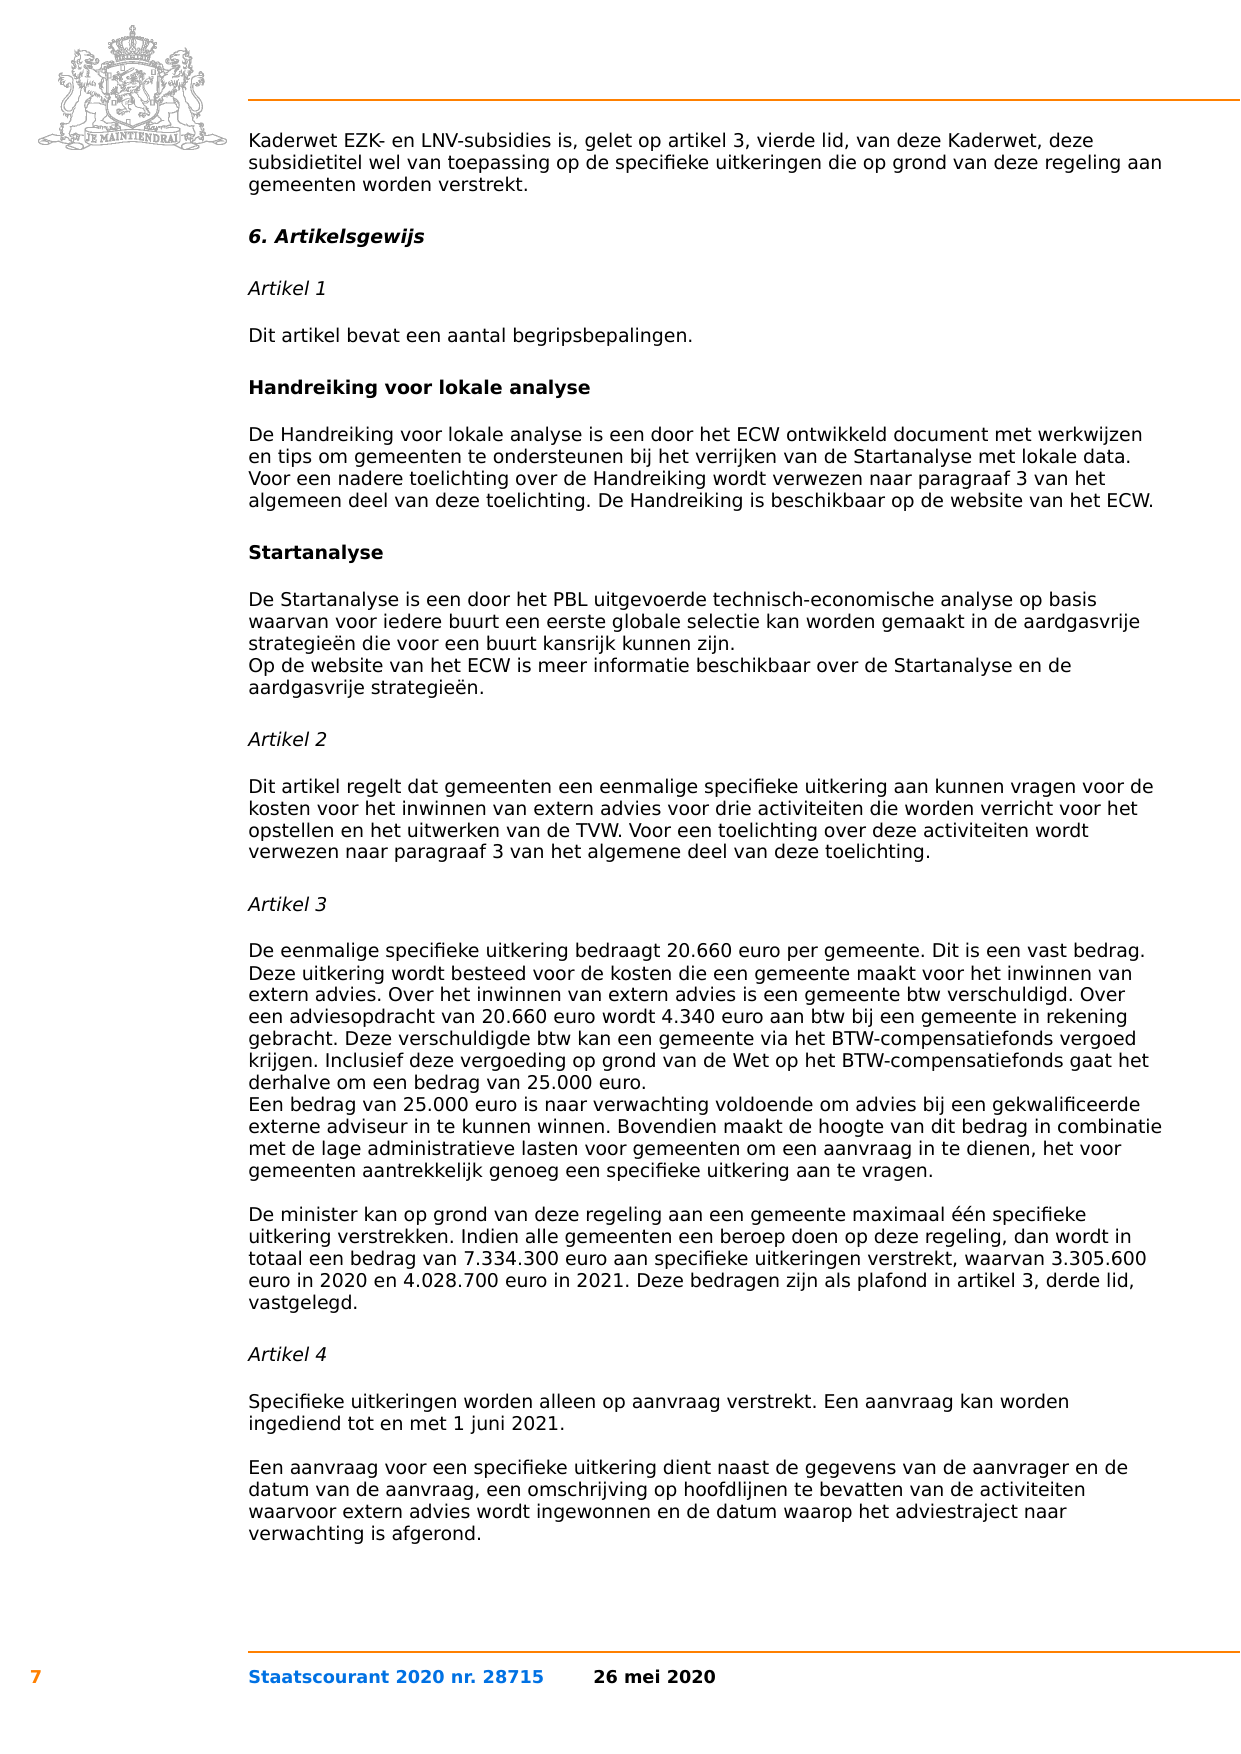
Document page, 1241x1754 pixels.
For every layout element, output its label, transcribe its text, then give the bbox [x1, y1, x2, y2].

subtitle Artikel 1 [248, 278, 1163, 300]
subtitle Handreiking voor lokale analyse [248, 377, 1163, 399]
text Specifieke uitkeringen worden alleen op aanvraag verstrekt. Een aanvraag kan worden ingediend tot en met 1 juni 2021. [248, 1391, 1163, 1435]
text Op de website van het ECW is meer informatie beschikbaar over de Startanalyse en de aardgasvrije strategieën. [248, 654, 1163, 698]
subtitle Artikel 4 [248, 1344, 1163, 1366]
picture [38, 25, 227, 150]
text Dit artikel regelt dat gemeenten een eenmalige specifieke uitkering aan kunnen vragen voor de kosten voor het inwinnen van extern advies voor drie activiteiten die worden verricht voor het opstellen en het uitwerken van de TVW. Voor een toelichting over deze activiteiten wordt verwezen naar paragraaf 3 van het algemene deel van deze toelichting. [248, 776, 1163, 863]
text De Startanalyse is een door het PBL uitgevoerde technisch-economische analyse op basis waarvan voor iedere buurt een eerste globale selectie kan worden gemaakt in de aardgasvrije strategieën die voor een buurt kansrijk kunnen zijn. [248, 589, 1163, 654]
text Dit artikel bevat een aantal begripsbepalingen. [248, 325, 1163, 347]
text De Handreiking voor lokale analyse is een door het ECW ontwikkeld document met werkwijzen en tips om gemeenten te ondersteunen bij het verrijken van de Startanalyse met lokale data. Voor een nadere toelichting over de Handreiking wordt verwezen naar paragraaf 3 van het algemeen deel van deze toelichting. De Handreiking is beschikbaar op de website van het ECW. [248, 424, 1163, 512]
subtitle Artikel 3 [248, 893, 1163, 915]
text Kaderwet EZK- en LNV-subsidies is, gelet op artikel 3, vierde lid, van deze Kaderwet, deze subsidietitel wel van toepassing op de specifieke uitkeringen die op grond van deze regeling aan gemeenten worden verstrekt. [248, 130, 1163, 196]
text De eenmalige specifieke uitkering bedraagt 20.660 euro per gemeente. Dit is een vast bedrag. Deze uitkering wordt besteed voor de kosten die een gemeente maakt voor het inwinnen van extern advies. Over het inwinnen van extern advies is een gemeente btw verschuldigd. Over een adviesopdracht van 20.660 euro wordt 4.340 euro aan btw bij een gemeente in rekening gebracht. Deze verschuldigde btw kan een gemeente via het BTW-compensatiefonds vergoed krijgen. Inclusief deze vergoeding op grond van de Wet op het BTW-compensatiefonds gaat het derhalve om een bedrag van 25.000 euro. [248, 940, 1163, 1094]
subtitle 6. Artikelsgewijs [248, 226, 1163, 248]
subtitle Artikel 2 [248, 728, 1163, 751]
text De minister kan op grond van deze regeling aan een gemeente maximaal één specifieke uitkering verstrekken. Indien alle gemeenten een beroep doen op deze regeling, dan wordt in totaal een bedrag van 7.334.300 euro aan specifieke uitkeringen verstrekt, waarvan 3.305.600 euro in 2020 en 4.028.700 euro in 2021. Deze bedragen zijn als plafond in artikel 3, derde lid, vastgelegd. [248, 1204, 1163, 1314]
text Een bedrag van 25.000 euro is naar verwachting voldoende om advies bij een gekwalificeerde externe adviseur in te kunnen winnen. Bovendien maakt de hoogte van dit bedrag in combinatie met de lage administratieve lasten voor gemeenten om een aanvraag in te dienen, het voor gemeenten aantrekkelijk genoeg een specifieke uitkering aan te vragen. [248, 1094, 1163, 1182]
text Een aanvraag voor een specifieke uitkering dient naast de gegevens van de aanvrager en de datum van de aanvraag, een omschrijving op hoofdlijnen te bevatten van de activiteiten waarvoor extern advies wordt ingewonnen en de datum waarop het adviestraject naar verwachting is afgerond. [248, 1457, 1163, 1545]
subtitle Startanalyse [248, 542, 1163, 564]
